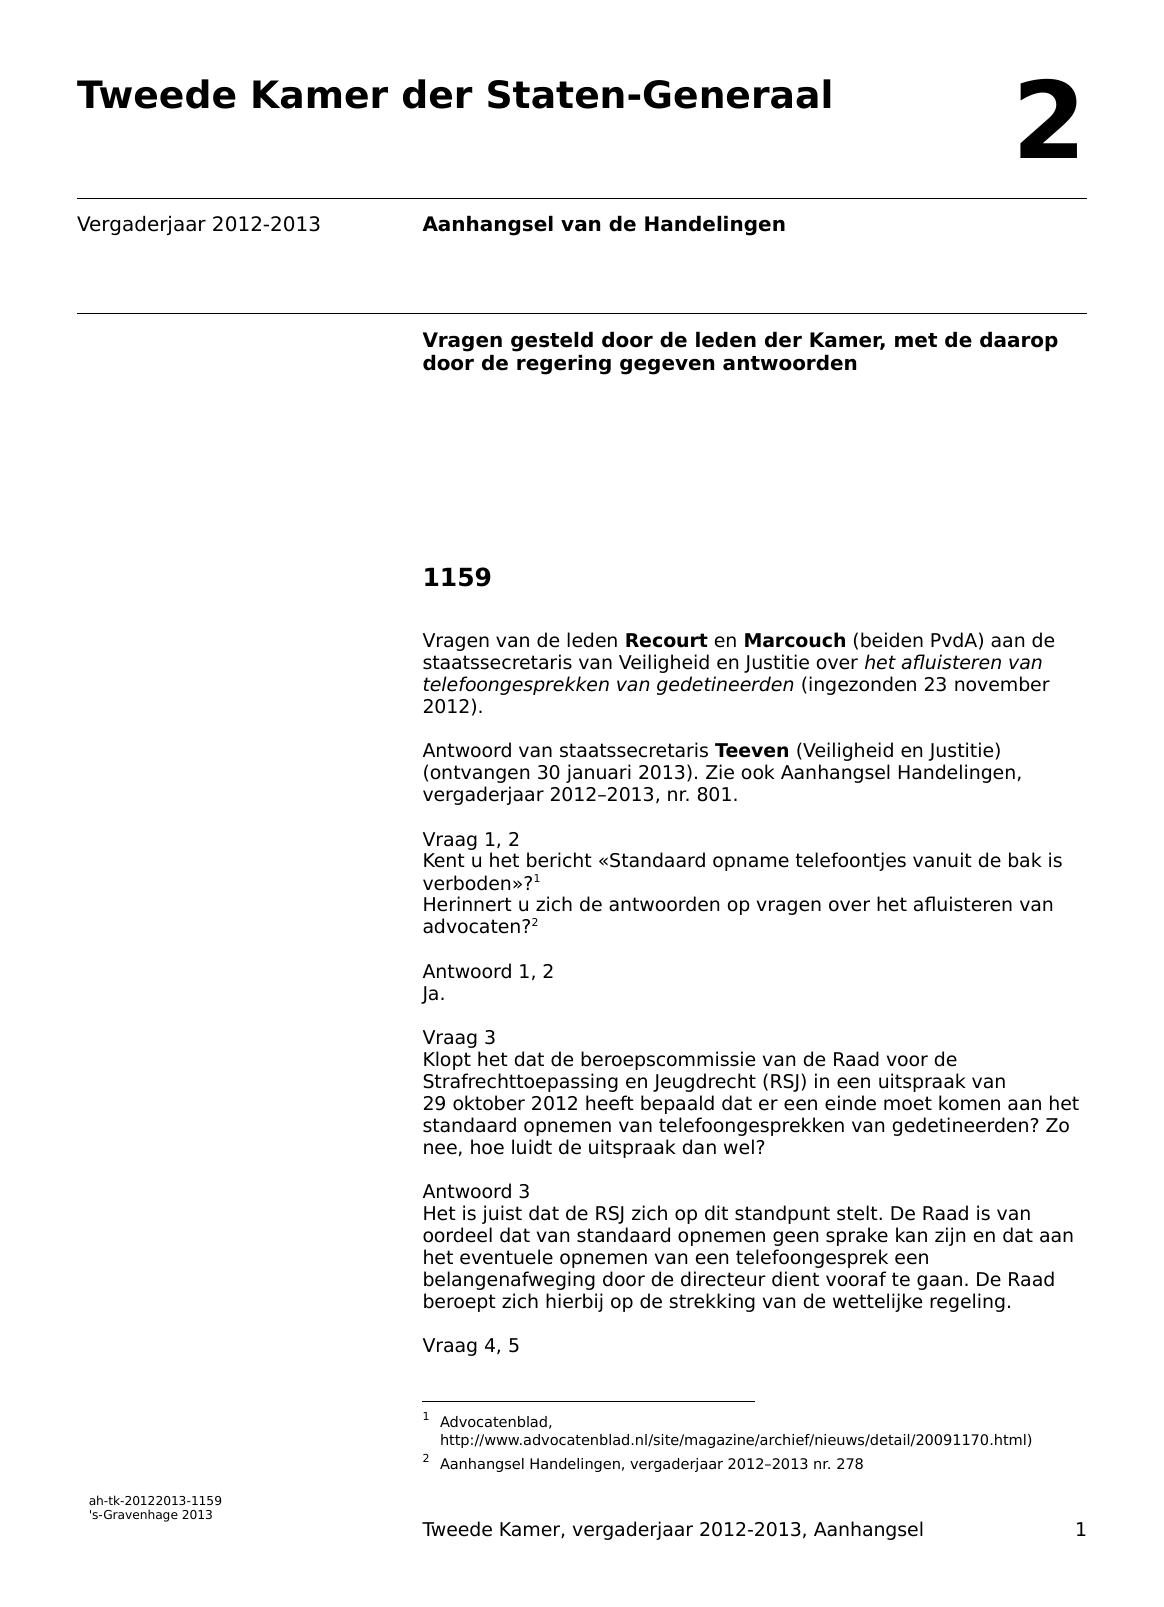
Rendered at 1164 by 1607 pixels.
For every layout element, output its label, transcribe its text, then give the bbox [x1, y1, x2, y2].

text Aanhangsel Handelingen, vergaderjaar 2012–2013 nr. 278 [422, 1452, 1087, 1474]
text Vraag 3 [422, 1027, 1087, 1049]
text Herinnert u zich de antwoorden op vragen over het afluisteren van advocaten? [422, 894, 1087, 938]
text Vragen van de leden Recourt en Marcouch (beiden PvdA) aan de staatssecretaris van Veiligheid en Justitie over het afluisteren van telefoongesprekken van gedetineerden (ingezonden 23 november 2012). [422, 630, 1087, 718]
text Advocatenblad, http://www.advocatenblad.nl/site/magazine/archief/nieuws/detail/20091170.html) [422, 1410, 1087, 1449]
text Antwoord 1, 2 [422, 961, 1087, 982]
table_cell Aanhangsel van de Handelingen [422, 199, 1087, 313]
text Klopt het dat de beroepscommissie van de Raad voor de Strafrechttoepassing en Jeugdrecht (RSJ) in een uitspraak van 29 oktober 2012 heeft bepaald dat er een einde moet komen aan het standaard opnemen van telefoongesprekken van gedetineerden? Zo nee, hoe luidt de uitspraak dan wel? [422, 1049, 1087, 1158]
text Antwoord van staatssecretaris Teeven (Veiligheid en Justitie) (ontvangen 30 januari 2013). Zie ook Aanhangsel Handelingen, vergaderjaar 2012–2013, nr. 801. [422, 740, 1087, 806]
text 's-Gravenhage 2013 [88, 1508, 323, 1522]
text Het is juist dat de RSJ zich op dit standpunt stelt. De Raad is van oordeel dat van standaard opnemen geen sprake kan zijn en dat aan het eventuele opnemen van een telefoongesprek een belangenafweging door de directeur dient vooraf te gaan. De Raad beroept zich hierbij op de strekking van de wettelijke regeling. [422, 1203, 1087, 1313]
text ah-tk-20122013-1159 [88, 1494, 323, 1508]
text Ja. [422, 982, 1087, 1004]
text Kent u het bericht «Standaard opname telefoontjes vanuit de bak is verboden»? [422, 850, 1087, 894]
text Antwoord 3 [422, 1181, 1087, 1203]
table_cell [77, 314, 422, 375]
table_header Tweede Kamer der Staten-Generaal [77, 59, 886, 198]
table_header 2 [886, 59, 1087, 198]
text 1159 [422, 563, 1087, 592]
text Vraag 4, 5 [422, 1335, 1087, 1357]
text Vraag 1, 2 [422, 828, 1087, 850]
table_cell Vergaderjaar 2012-2013 [77, 199, 422, 313]
table_cell Vragen gesteld door de leden der Kamer, met de daarop door de regering gegeven antwoorden [422, 314, 1087, 375]
